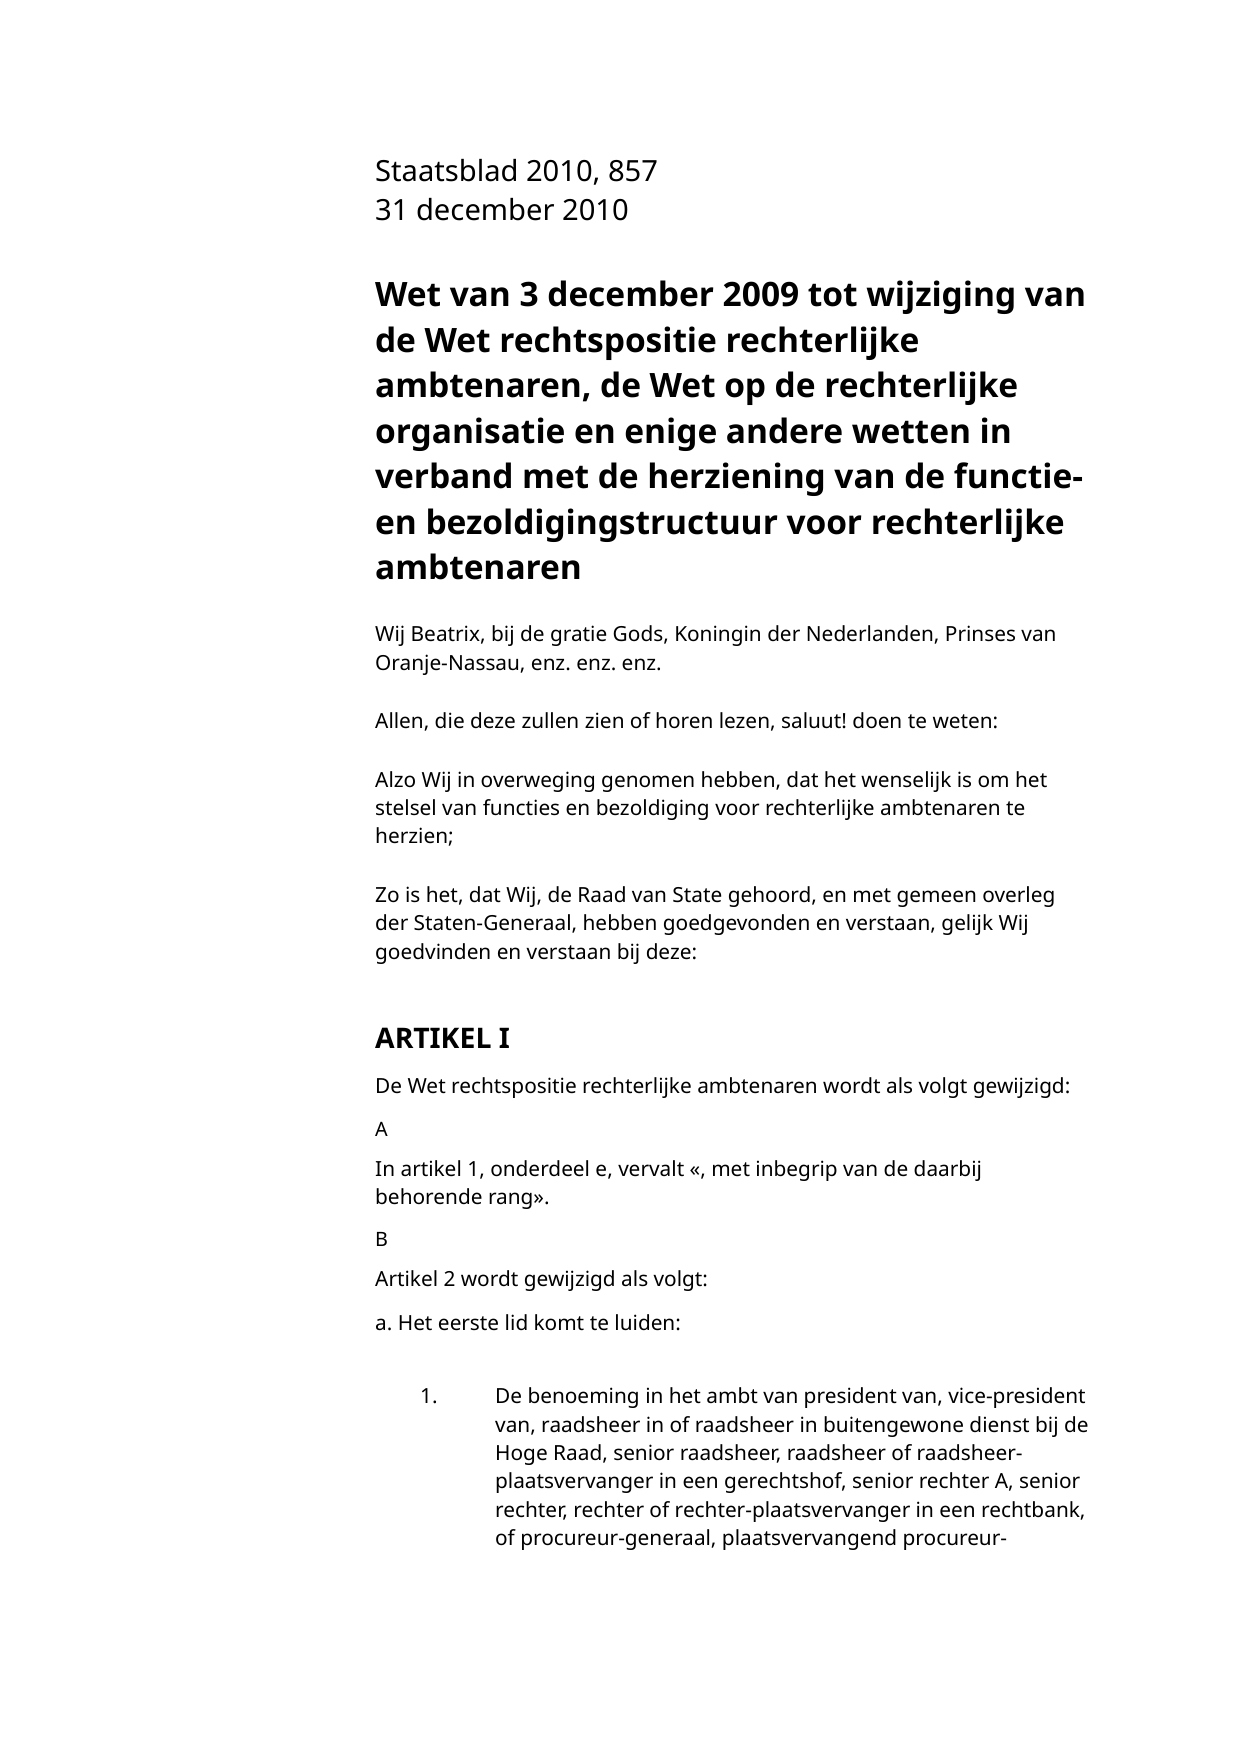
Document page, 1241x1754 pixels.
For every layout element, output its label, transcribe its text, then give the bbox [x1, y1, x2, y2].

text In artikel 1, onderdeel e, vervalt «, met inbegrip van de daarbij behorende rang». [375, 1154, 1090, 1211]
text a. Het eerste lid komt te luiden: [375, 1308, 1090, 1336]
text Artikel 2 wordt gewijzigd als volgt: [375, 1264, 1090, 1293]
subtitle ARTIKEL I [375, 1018, 1090, 1057]
subtitle Wet van 3 december 2009 tot wijziging van de Wet rechtspositie rechterlijke ambtenaren, de Wet op de rechterlijke organisatie en enige andere wetten in verband met de herziening van de functie- en bezoldigingstructuur voor rechterlijke ambtenaren [375, 271, 1090, 589]
text De Wet rechtspositie rechterlijke ambtenaren wordt als volgt gewijzigd: [375, 1072, 1090, 1100]
text Wij Beatrix, bij de gratie Gods, Koningin der Nederlanden, Prinses van Oranje-Nassau, enz. enz. enz. [375, 619, 1090, 676]
text Zo is het, dat Wij, de Raad van State gehoord, en met gemeen overleg der Staten-Generaal, hebben goedgevonden en verstaan, gelijk Wij goedvinden en verstaan bij deze: [375, 880, 1090, 965]
text 31 december 2010 [375, 190, 1090, 229]
list De benoeming in het ambt van president van, vice-president van, raadsheer in of raadsheer in buitengewone dienst bij de Hoge Raad, senior raadsheer, raadsheer of raadsheer-plaatsvervanger in een gerechtshof, senior rechter A, senior rechter, rechter of rechter-plaatsvervanger in een rechtbank, of procureur-generaal, plaatsvervangend procureur- [420, 1381, 1090, 1552]
text Alzo Wij in overweging genomen hebben, dat het wenselijk is om het stelsel van functies en bezoldiging voor rechterlijke ambtenaren te herzien; [375, 765, 1090, 850]
text A [375, 1115, 1090, 1142]
text Staatsblad 2010, 857 [375, 150, 1090, 190]
text B [375, 1226, 1090, 1253]
text Allen, die deze zullen zien of horen lezen, saluut! doen te weten: [375, 706, 1090, 735]
